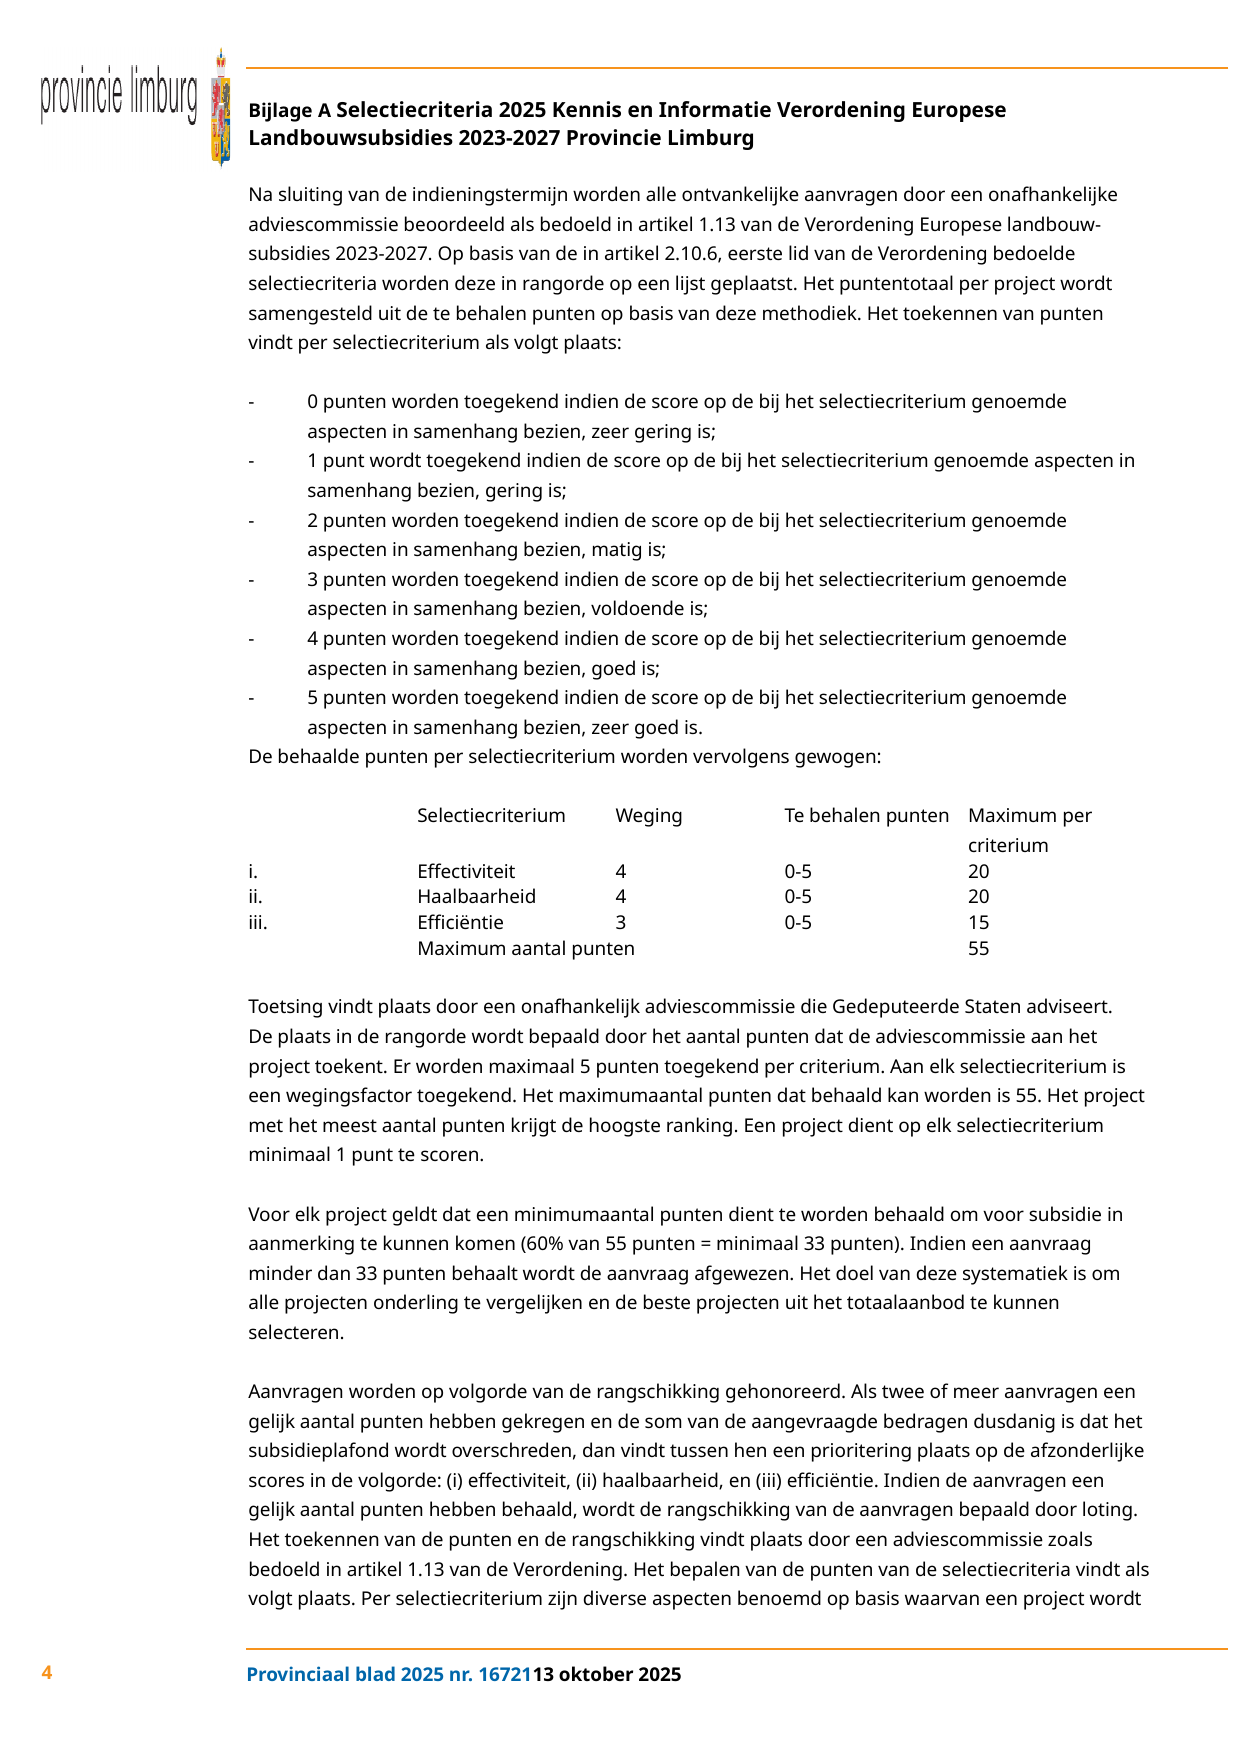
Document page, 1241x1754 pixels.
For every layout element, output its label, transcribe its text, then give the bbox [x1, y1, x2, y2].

picture [41, 47, 231, 172]
text Voor elk project geldt dat een minimumaantal punten dient te worden behaald om voor subsidie in aanmerking te kunnen komen (60% van 55 punten = minimaal 33 punten). Indien een aanvraag minder dan 33 punten behaalt wordt de aanvraag afgewezen. Het doel van deze systematiek is om alle projecten onderling te vergelijken en de beste projecten uit het totaalaanbod te kunnen selecteren. [248, 1201, 1152, 1345]
text Aanvragen worden op volgorde van de rangschikking gehonoreerd. Als twee of meer aanvragen een gelijk aantal punten hebben gekregen en de som van de aangevraagde bedragen dusdanig is dat het subsidieplafond wordt overschreden, dan vindt tussen hen een prioritering plaats op de afzonderlijke scores in de volgorde: (i) effectiviteit, (ii) haalbaarheid, en (iii) efficiëntie. Indien de aanvragen een gelijk aantal punten hebben behaald, wordt de rangschikking van de aanvragen bepaald door loting. Het toekennen van de punten en de rangschikking vindt plaats door een adviescommissie zoals bedoeld in artikel 1.13 van de Verordening. Het bepalen van de punten van de selectiecriteria vindt als volgt plaats. Per selectiecriterium zijn diverse aspecten benoemd op basis waarvan een project wordt [248, 1378, 1152, 1611]
list 0 punten worden toegekend indien de score op de bij het selectiecriterium genoemde aspecten in samenhang bezien, zeer gering is; [248, 388, 1152, 444]
table_cell Haalbaarheid [417, 884, 615, 909]
table_cell 0-5 [784, 910, 968, 935]
table_cell iii. [248, 910, 417, 935]
text Na sluiting van de indieningstermijn worden alle ontvankelijke aanvragen door een onafhankelijke adviescommissie beoordeeld als bedoeld in artikel 1.13 van de Verordening Europese landbouw-subsidies 2023-2027. Op basis van de in artikel 2.10.6, eerste lid van de Verordening bedoelde selectiecriteria worden deze in rangorde op een lijst geplaatst. Het puntentotaal per project wordt samengesteld uit de te behalen punten op basis van deze methodiek. Het toekennen van punten vindt per selectiecriterium als volgt plaats: [248, 181, 1152, 355]
table_cell Maximum aantal punten [417, 935, 968, 961]
table_cell 4 [615, 884, 784, 909]
list 5 punten worden toegekend indien de score op de bij het selectiecriterium genoemde aspecten in samenhang bezien, zeer goed is. [248, 684, 1152, 739]
table_cell 4 [615, 858, 784, 884]
text Bijlage A Selectiecriteria 2025 Kennis en Informatie Verordening Europese Landbouwsubsidies 2023-2027 Provincie Limburg [248, 95, 1152, 152]
list 3 punten worden toegekend indien de score op de bij het selectiecriterium genoemde aspecten in samenhang bezien, voldoende is; [248, 566, 1152, 621]
text De behaalde punten per selectiecriterium worden vervolgens gewogen: [248, 743, 1152, 769]
table_cell ii. [248, 884, 417, 909]
table_cell 3 [615, 910, 784, 935]
table_cell [248, 935, 417, 961]
table_header Weging [615, 803, 784, 858]
table_cell Efficiëntie [417, 910, 615, 935]
table_header [248, 803, 417, 858]
table_header Selectiecriterium [417, 803, 615, 858]
table_header Te behalen punten [784, 803, 968, 858]
text Toetsing vindt plaats door een onafhankelijk adviescommissie die Gedeputeerde Staten adviseert. [248, 994, 1152, 1019]
table_cell 55 [968, 935, 1152, 961]
list 4 punten worden toegekend indien de score op de bij het selectiecriterium genoemde aspecten in samenhang bezien, goed is; [248, 625, 1152, 680]
list 2 punten worden toegekend indien de score op de bij het selectiecriterium genoemde aspecten in samenhang bezien, matig is; [248, 507, 1152, 562]
table_cell Effectiviteit [417, 858, 615, 884]
text De plaats in de rangorde wordt bepaald door het aantal punten dat de adviescommissie aan het project toekent. Er worden maximaal 5 punten toegekend per criterium. Aan elk selectiecriterium is een wegingsfactor toegekend. Het maximumaantal punten dat behaald kan worden is 55. Het project met het meest aantal punten krijgt de hoogste ranking. Een project dient op elk selectiecriterium minimaal 1 punt te scoren. [248, 1023, 1152, 1167]
table_cell 0-5 [784, 858, 968, 884]
list 1 punt wordt toegekend indien de score op de bij het selectiecriterium genoemde aspecten in samenhang bezien, gering is; [248, 448, 1152, 503]
table_header Maximum per criterium [968, 803, 1152, 858]
table_cell 0-5 [784, 884, 968, 909]
table_cell i. [248, 858, 417, 884]
table_cell 20 [968, 858, 1152, 884]
table_cell 20 [968, 884, 1152, 909]
table_cell 15 [968, 910, 1152, 935]
